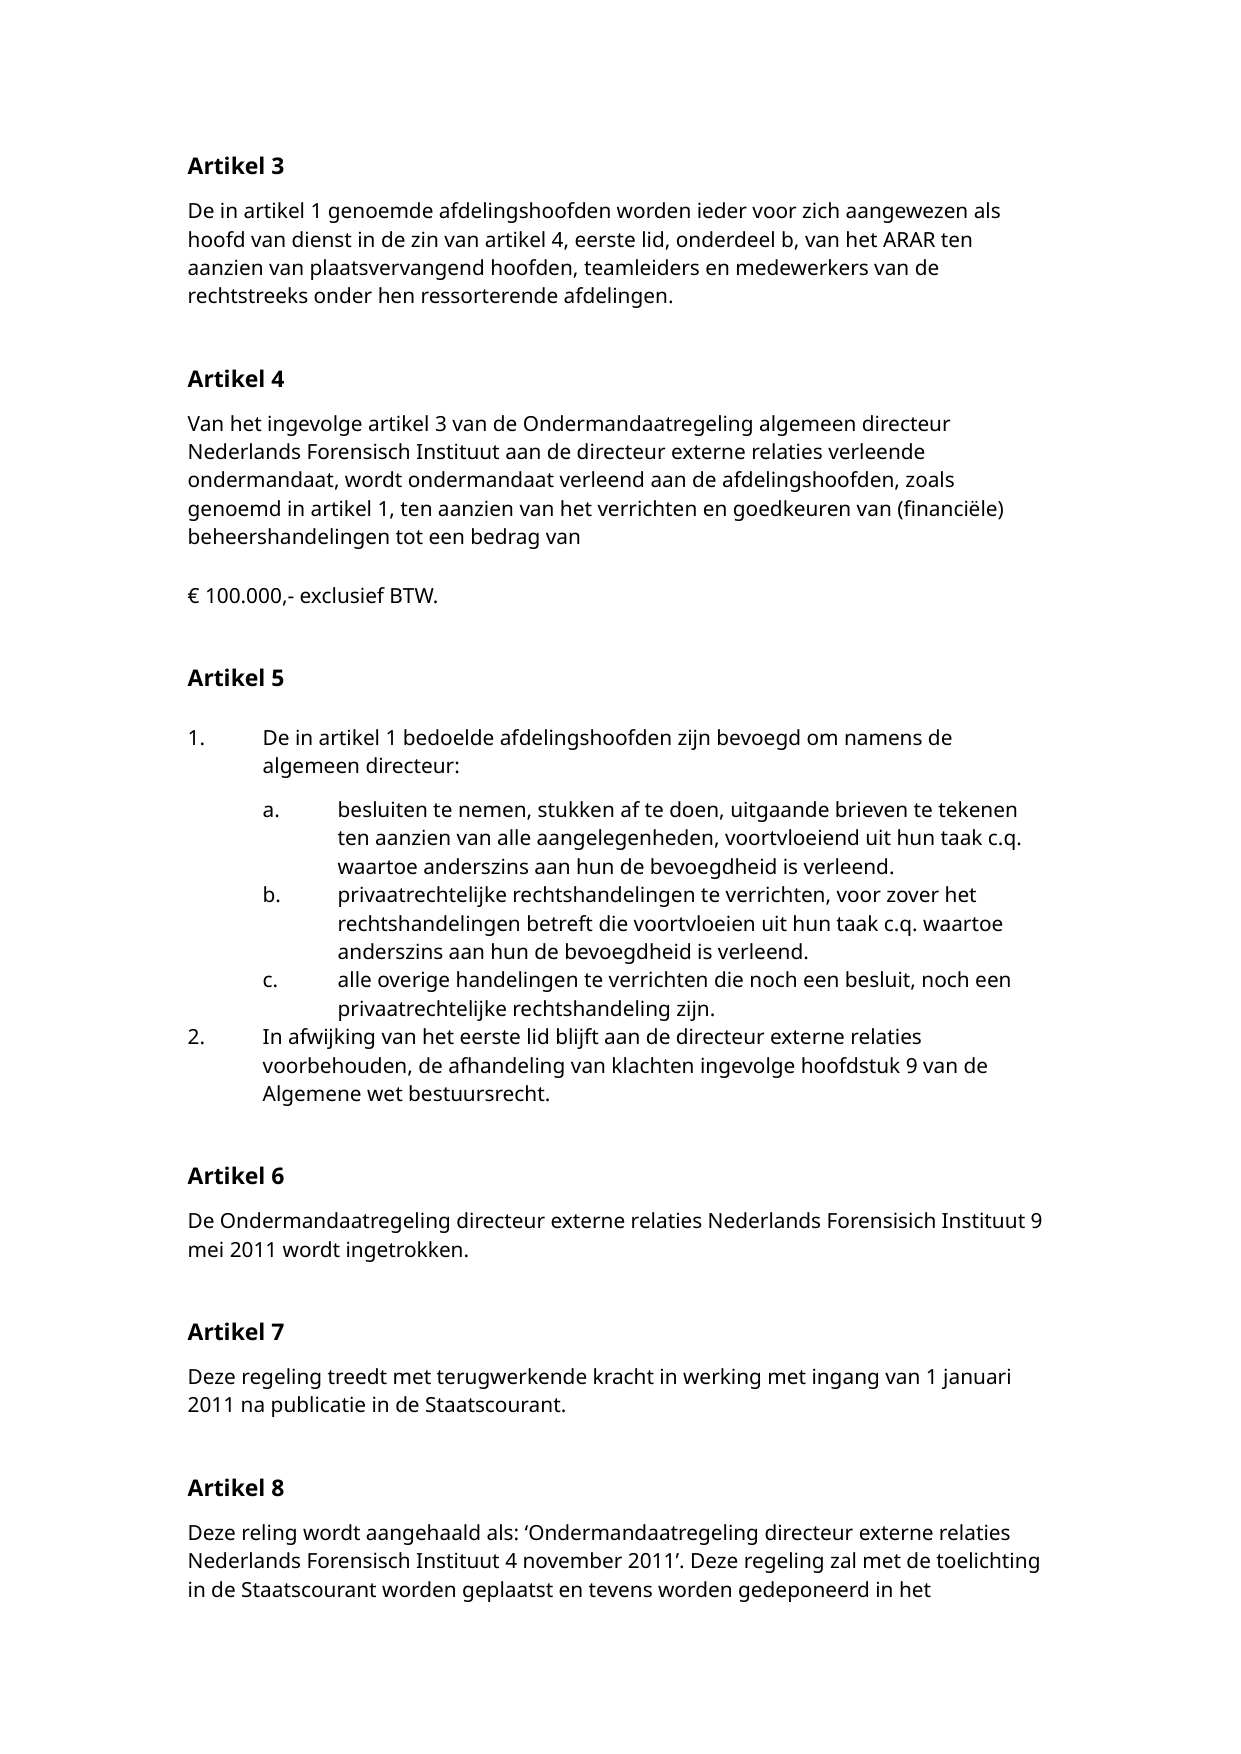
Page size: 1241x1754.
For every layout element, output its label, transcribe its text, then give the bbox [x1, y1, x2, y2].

text Van het ingevolge artikel 3 van de Ondermandaatregeling algemeen directeur Nederlands Forensisch Instituut aan de directeur externe relaties verleende ondermandaat, wordt ondermandaat verleend aan de afdelingshoofden, zoals genoemd in artikel 1, ten aanzien van het verrichten en goedkeuren van (financiële) beheershandelingen tot een bedrag van [187, 409, 1053, 551]
subtitle Artikel 5 [187, 662, 1053, 693]
text Deze reling wordt aangehaald als: ‘Ondermandaatregeling directeur externe relaties Nederlands Forensisch Instituut 4 november 2011’. Deze regeling zal met de toelichting in de Staatscourant worden geplaatst en tevens worden gedeponeerd in het [187, 1518, 1053, 1603]
subtitle Artikel 6 [187, 1160, 1053, 1192]
text De Ondermandaatregeling directeur externe relaties Nederlands Forensisich Instituut 9 mei 2011 wordt ingetrokken. [187, 1207, 1053, 1263]
list De in artikel 1 bedoelde afdelingshoofden zijn bevoegd om namens de algemeen directeur: [187, 723, 1053, 780]
text Deze regeling treedt met terugwerkende kracht in werking met ingang van 1 januari 2011 na publicatie in de Staatscourant. [187, 1362, 1053, 1419]
list alle overige handelingen te verrichten die noch een besluit, noch een privaatrechtelijke rechtshandeling zijn. [262, 966, 1053, 1022]
list privaatrechtelijke rechtshandelingen te verrichten, voor zover het rechtshandelingen betreft die voortvloeien uit hun taak c.q. waartoe anderszins aan hun de bevoegdheid is verleend. [262, 880, 1053, 966]
subtitle Artikel 8 [187, 1472, 1053, 1503]
text € 100.000,- exclusief BTW. [187, 581, 1053, 609]
subtitle Artikel 7 [187, 1316, 1053, 1347]
list In afwijking van het eerste lid blijft aan de directeur externe relaties voorbehouden, de afhandeling van klachten ingevolge hoofdstuk 9 van de Algemene wet bestuursrecht. [187, 1022, 1053, 1108]
subtitle Artikel 4 [187, 362, 1053, 394]
subtitle Artikel 3 [187, 150, 1053, 181]
list besluiten te nemen, stukken af te doen, uitgaande brieven te tekenen ten aanzien van alle aangelegenheden, voortvloeiend uit hun taak c.q. waartoe anderszins aan hun de bevoegdheid is verleend. [262, 795, 1053, 880]
text De in artikel 1 genoemde afdelingshoofden worden ieder voor zich aangewezen als hoofd van dienst in de zin van artikel 4, eerste lid, onderdeel b, van het ARAR ten aanzien van plaatsvervangend hoofden, teamleiders en medewerkers van de rechtstreeks onder hen ressorterende afdelingen. [187, 196, 1053, 310]
